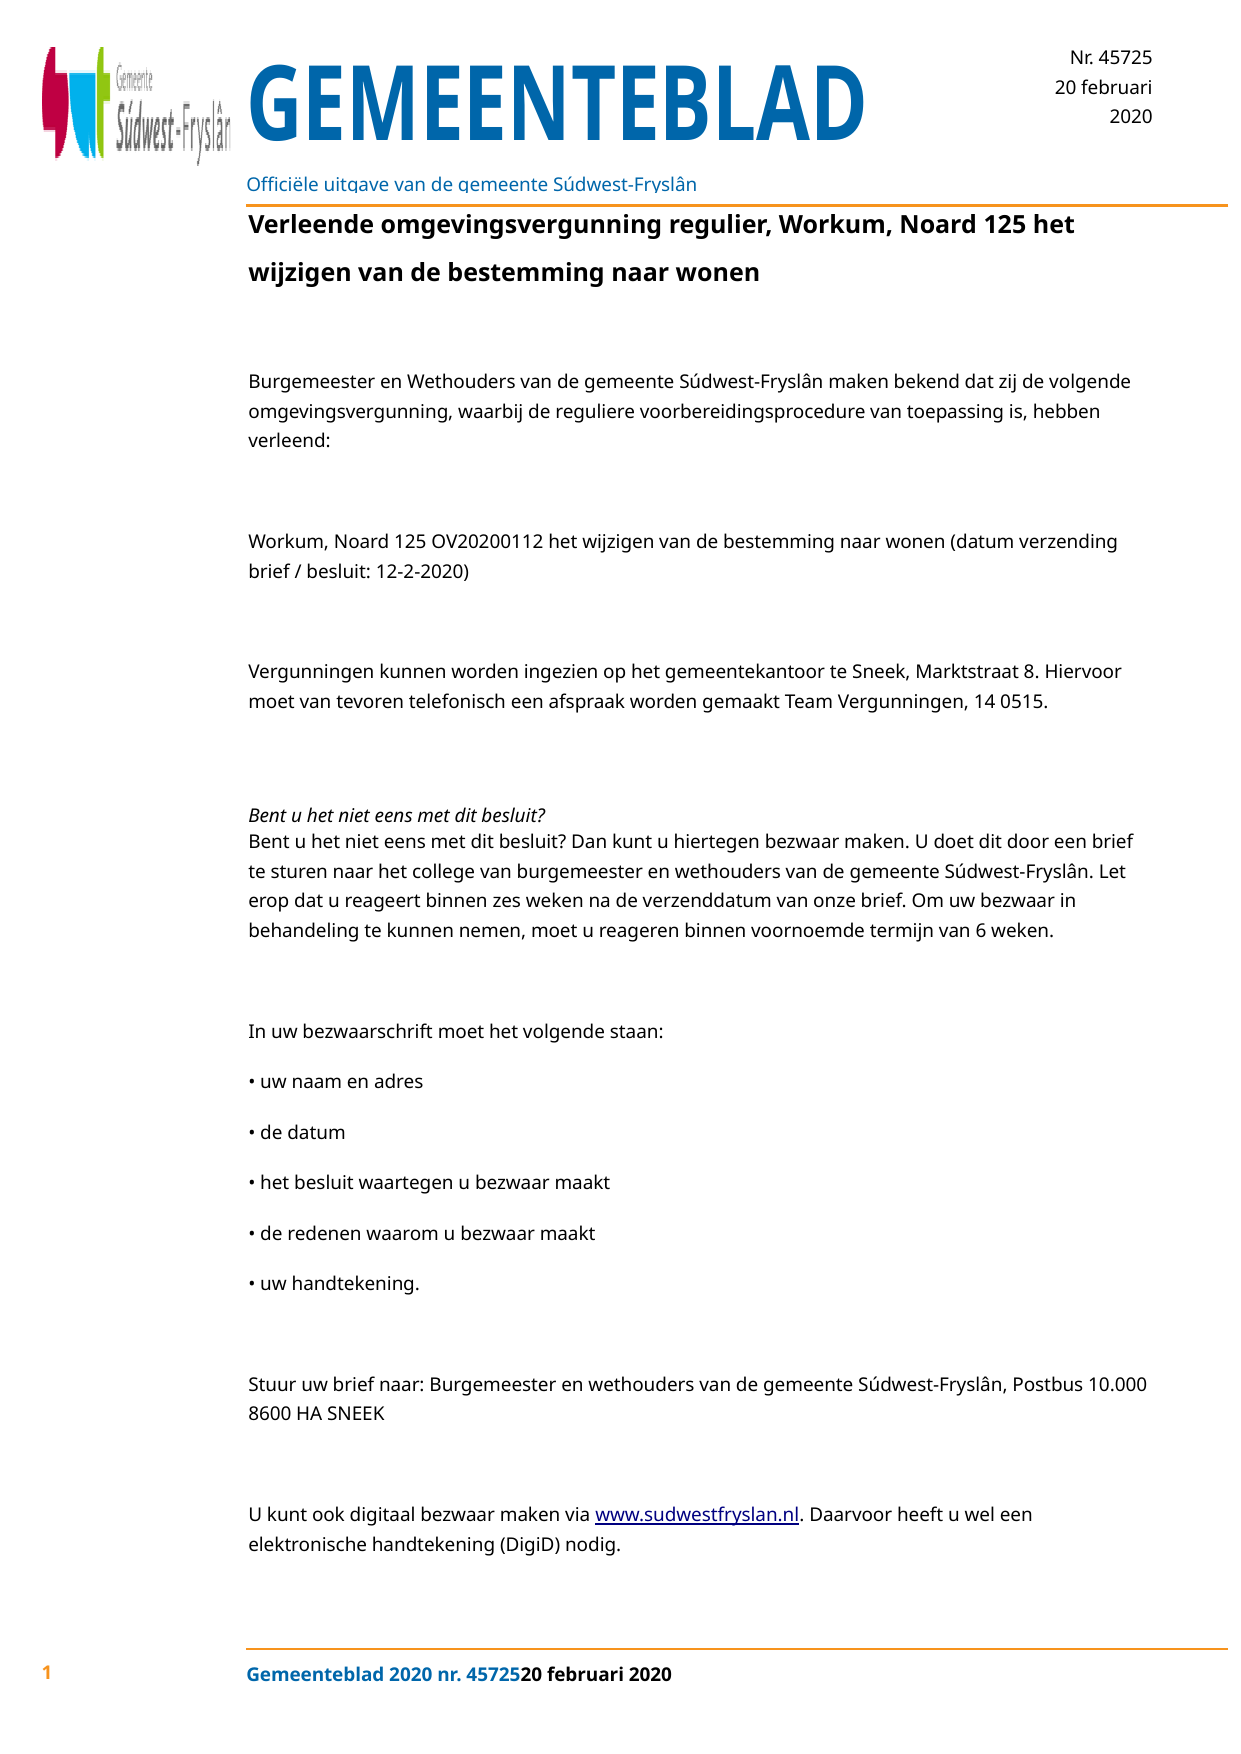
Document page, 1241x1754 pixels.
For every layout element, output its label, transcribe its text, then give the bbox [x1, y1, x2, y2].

text • de redenen waarom u bezwaar maakt [248, 1220, 1152, 1245]
text • uw naam en adres [248, 1068, 1152, 1094]
text U kunt ook digitaal bezwaar maken via www.sudwestfryslan.nl. Daarvoor heeft u wel een elektronische handtekening (DigiD) nodig. [248, 1501, 1152, 1557]
picture [41, 47, 231, 172]
text Burgemeester en Wethouders van de gemeente Súdwest-Fryslân maken bekend dat zij de volgende omgevingsvergunning, waarbij de reguliere voorbereidingsprocedure van toepassing is, hebben verleend: [248, 368, 1152, 453]
text • de datum [248, 1119, 1152, 1144]
text Vergunningen kunnen worden ingezien op het gemeentekantoor te Sneek, Marktstraat 8. Hiervoor moet van tevoren telefonisch een afspraak worden gemaakt Team Vergunningen, 14 0515. [248, 659, 1152, 714]
text Bent u het niet eens met dit besluit? Dan kunt u hiertegen bezwaar maken. U doet dit door een brief te sturen naar het college van burgemeester en wethouders van de gemeente Súdwest-Fryslân. Let erop dat u reageert binnen zes weken na de verzenddatum van onze brief. Om uw bezwaar in behandeling te kunnen nemen, moet u reageren binnen voornoemde termijn van 6 weken. [248, 828, 1152, 943]
text • het besluit waartegen u bezwaar maakt [248, 1169, 1152, 1195]
text Bent u het niet eens met dit besluit? [248, 803, 1152, 828]
text Verleende omgevingsvergunning regulier, Workum, Noard 125 het wijzigen van de bestemming naar wonen [248, 207, 1152, 288]
text Stuur uw brief naar: Burgemeester en wethouders van de gemeente Súdwest-Fryslân, Postbus 10.000 8600 HA SNEEK [248, 1371, 1152, 1426]
text In uw bezwaarschrift moet het volgende staan: [248, 1018, 1152, 1044]
text • uw handtekening. [248, 1270, 1152, 1296]
text Workum, Noard 125 OV20200112 het wijzigen van de bestemming naar wonen (datum verzending brief / besluit: 12-2-2020) [248, 528, 1152, 584]
